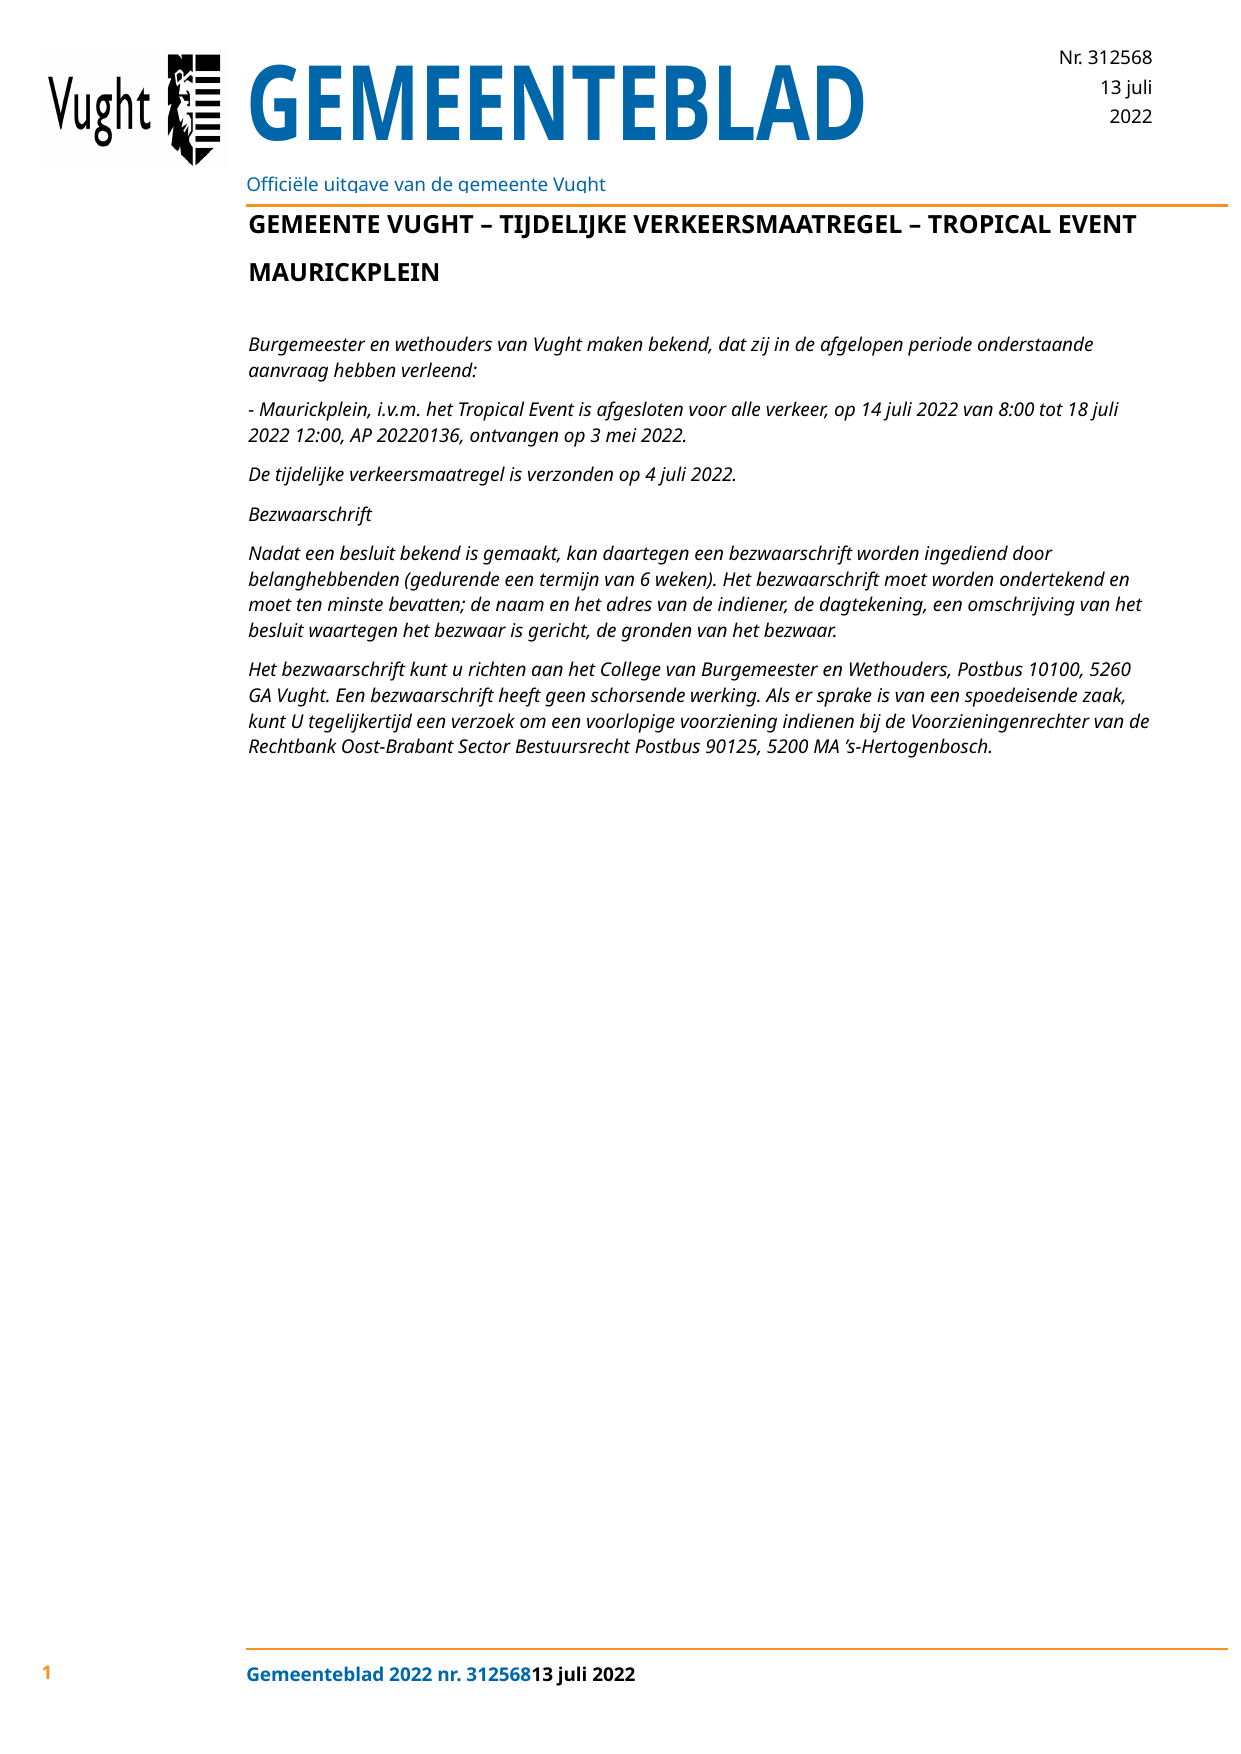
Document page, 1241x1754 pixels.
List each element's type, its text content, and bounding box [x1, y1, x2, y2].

text - Maurickplein, i.v.m. het Tropical Event is afgesloten voor alle verkeer, op 14 juli 2022 van 8:00 tot 18 juli 2022 12:00, AP 20220136, ontvangen op 3 mei 2022. [248, 396, 1152, 448]
text Het bezwaarschrift kunt u richten aan het College van Burgemeester en Wethouders, Postbus 10100, 5260 GA Vught. Een bezwaarschrift heeft geen schorsende werking. Als er sprake is van een spoedeisende zaak, kunt U tegelijkertijd een verzoek om een voorlopige voorziening indienen bij de Voorzieningenrechter van de Rechtbank Oost-Brabant Sector Bestuursrecht Postbus 90125, 5200 MA ’s-Hertogenbosch. [248, 656, 1152, 759]
text Nadat een besluit bekend is gemaakt, kan daartegen een bezwaarschrift worden ingediend door belanghebbenden (gedurende een termijn van 6 weken). Het bezwaarschrift moet worden ondertekend en moet ten minste bevatten; de naam en het adres van de indiener, de dagtekening, een omschrijving van het besluit waartegen het bezwaar is gericht, de gronden van het bezwaar. [248, 540, 1152, 643]
picture [41, 47, 231, 172]
text Bezwaarschrift [248, 501, 1152, 526]
text GEMEENTE VUGHT – TIJDELIJKE VERKEERSMAATREGEL – TROPICAL EVENT MAURICKPLEIN [248, 207, 1152, 288]
text Burgemeester en wethouders van Vught maken bekend, dat zij in de afgelopen periode onderstaande aanvraag hebben verleend: [248, 331, 1152, 383]
text De tijdelijke verkeersmaatregel is verzonden op 4 juli 2022. [248, 461, 1152, 487]
